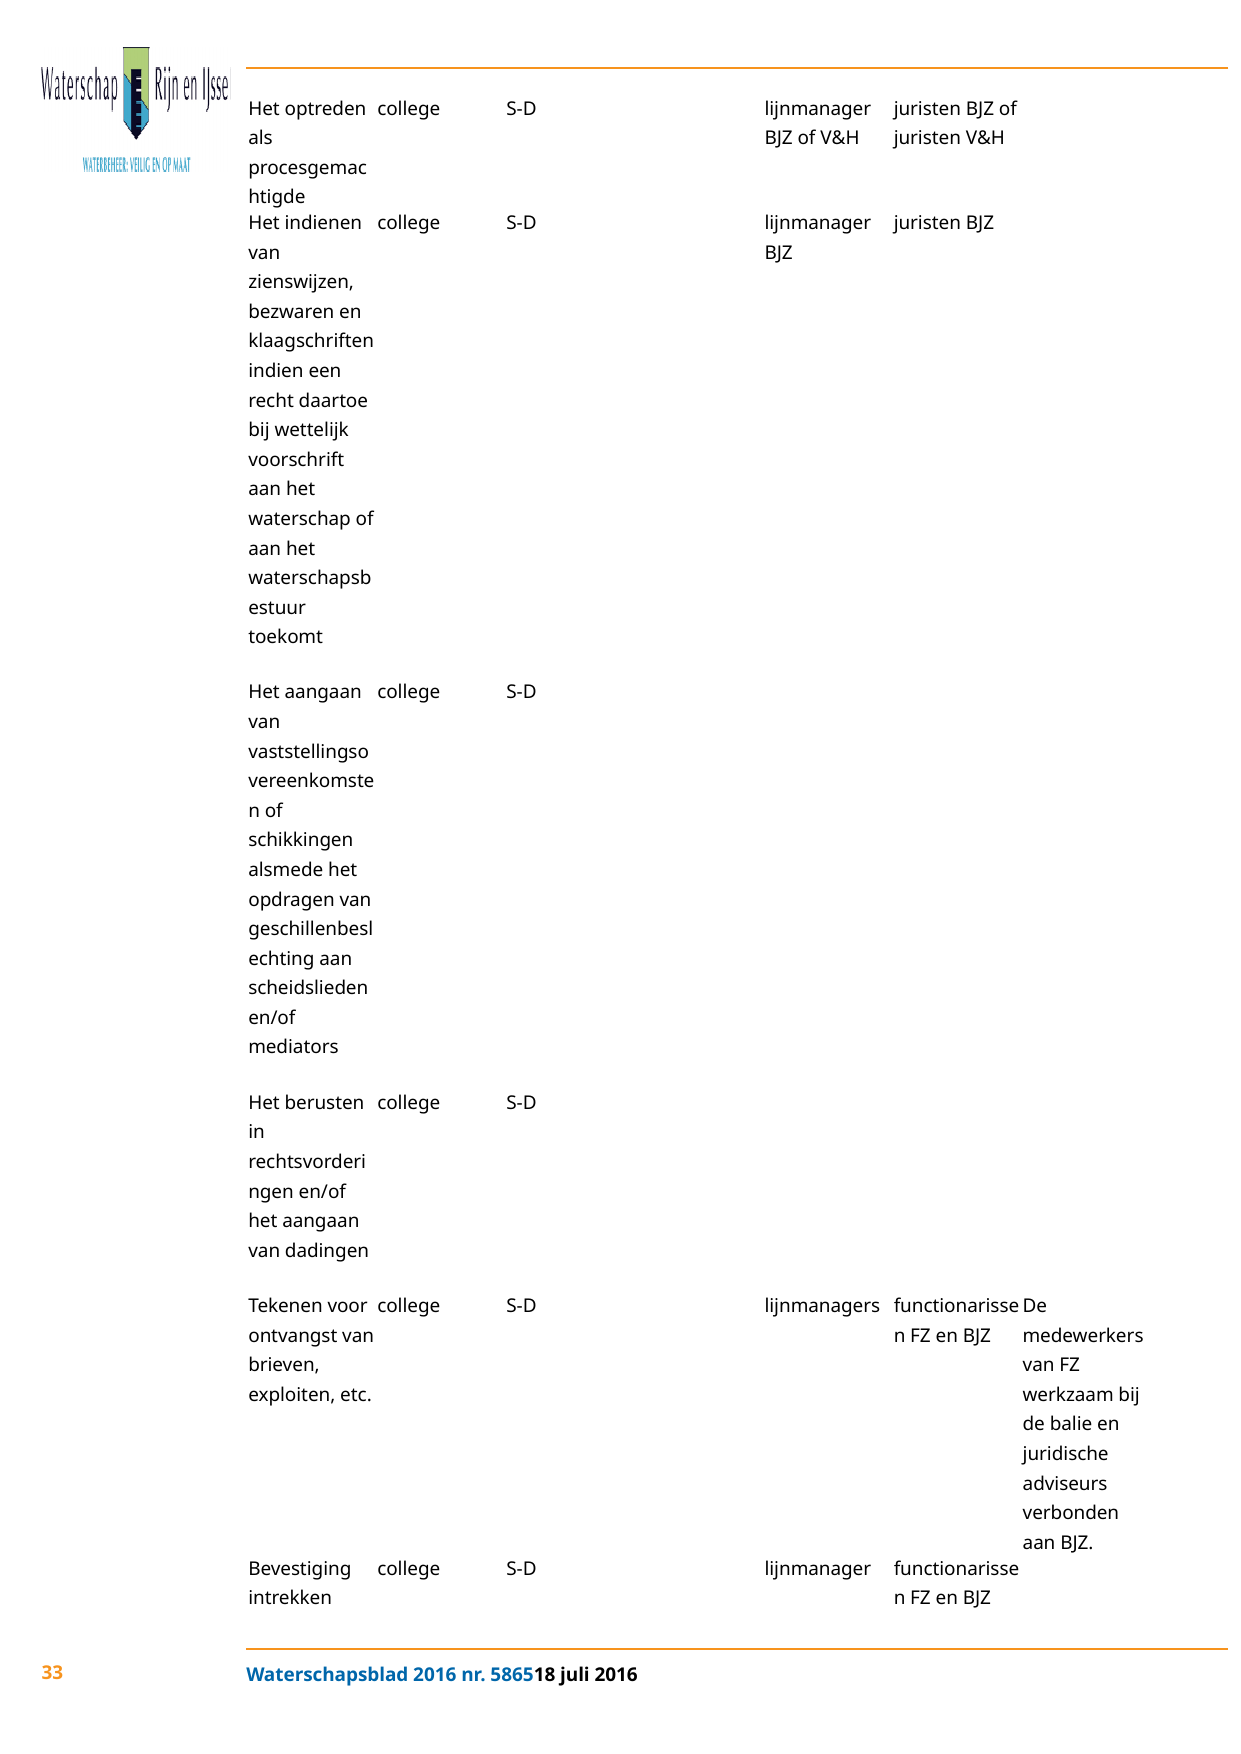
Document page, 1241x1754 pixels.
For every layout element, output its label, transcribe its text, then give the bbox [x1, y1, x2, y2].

table_header lijnmanager BJZ of V&H [764, 95, 893, 209]
table_cell lijnmanagers [764, 1292, 893, 1555]
table_cell college [377, 209, 506, 679]
table_cell [894, 1089, 1022, 1292]
table_cell [1023, 679, 1152, 1089]
table_cell lijnmanager [764, 1555, 893, 1610]
table_cell functionarissen FZ en BJZ [894, 1555, 1022, 1610]
table_cell S-D [506, 209, 635, 679]
table_cell lijnmanager BJZ [764, 209, 893, 679]
table_cell [894, 679, 1022, 1089]
table_cell Het berusten in rechtsvorderingen en/of het aangaan van dadingen [248, 1089, 377, 1292]
table_cell Het aangaan van vaststellingsovereenkomsten of schikkingen alsmede het opdragen van geschillenbeslechting aan scheidslieden en/of mediators [248, 679, 377, 1089]
table_cell functionarissen FZ en BJZ [894, 1292, 1022, 1555]
table_cell [635, 1555, 764, 1610]
table_header S-D [506, 95, 635, 209]
table_cell [1023, 1089, 1152, 1292]
table_cell [635, 679, 764, 1089]
table_header Het optreden als procesgemachtigde [248, 95, 377, 209]
table_header [635, 95, 764, 209]
table_cell [764, 1089, 893, 1292]
table_header juristen BJZ of juristen V&H [894, 95, 1022, 209]
table_cell S-D [506, 1292, 635, 1555]
table_cell [635, 1292, 764, 1555]
table_cell college [377, 1292, 506, 1555]
table_cell Tekenen voor ontvangst van brieven, exploiten, etc. [248, 1292, 377, 1555]
table_cell [764, 679, 893, 1089]
table_cell [635, 209, 764, 679]
table_cell [1023, 209, 1152, 679]
table_cell [1023, 1555, 1152, 1610]
table_cell college [377, 1555, 506, 1610]
table_cell Bevestiging intrekken [248, 1555, 377, 1610]
table_cell S-D [506, 1089, 635, 1292]
table_header [1023, 95, 1152, 209]
table_cell S-D [506, 679, 635, 1089]
picture [41, 47, 231, 172]
table_cell Het indienen van zienswijzen, bezwaren en klaagschriften indien een recht daartoe bij wettelijk voorschrift aan het waterschap of aan het waterschapsbestuur toekomt [248, 209, 377, 679]
table_cell college [377, 1089, 506, 1292]
table_cell juristen BJZ [894, 209, 1022, 679]
table_header college [377, 95, 506, 209]
table_cell [635, 1089, 764, 1292]
table_cell S-D [506, 1555, 635, 1610]
table_cell De medewerkers van FZ werkzaam bij de balie en juridische adviseurs verbonden aan BJZ. [1023, 1292, 1152, 1555]
table_cell college [377, 679, 506, 1089]
